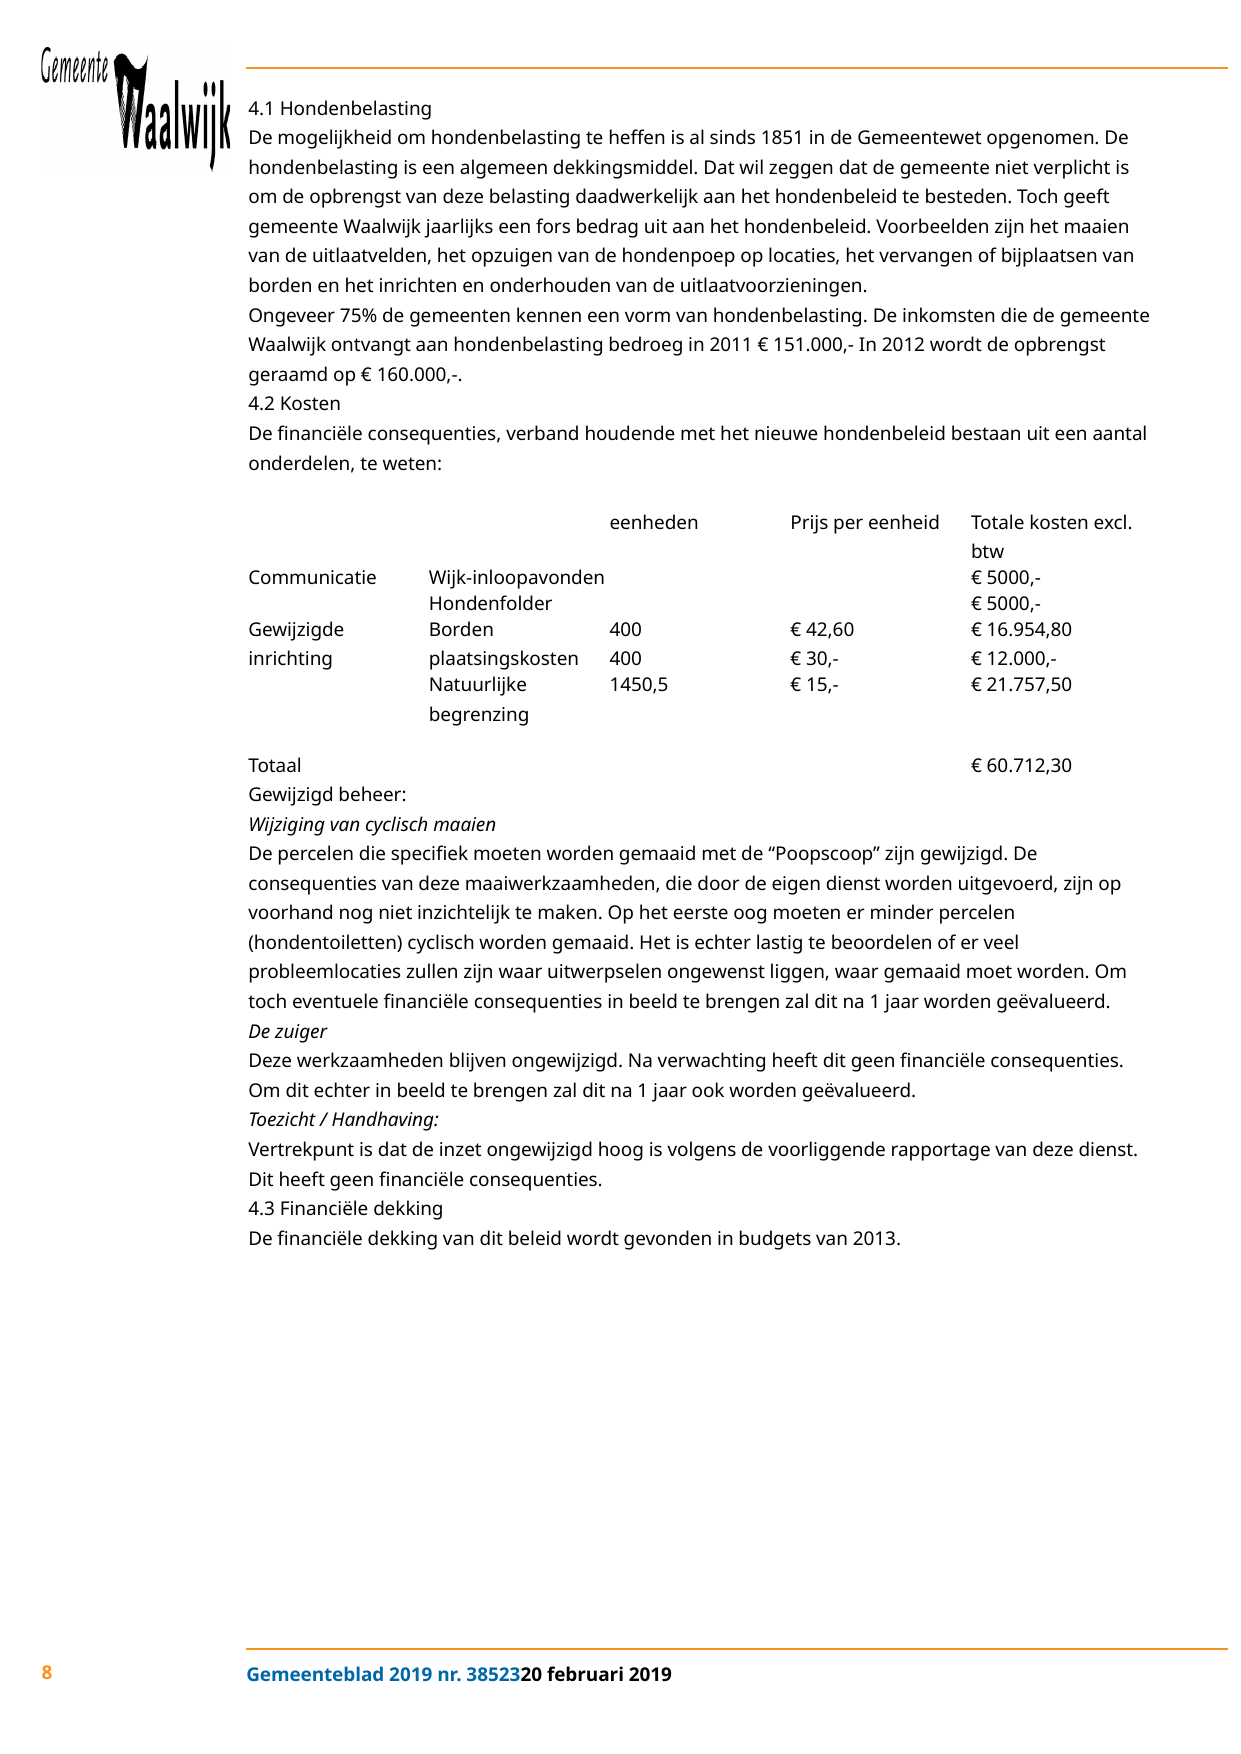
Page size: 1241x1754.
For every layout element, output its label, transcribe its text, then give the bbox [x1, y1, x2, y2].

text De percelen die specifiek moeten worden gemaaid met de “Poopscoop” zijn gewijzigd. De consequenties van deze maaiwerkzaamheden, die door de eigen dienst worden uitgevoerd, zijn op voorhand nog niet inzichtelijk te maken. Op het eerste oog moeten er minder percelen (hondentoiletten) cyclisch worden gemaaid. Het is echter lastig te beoordelen of er veel probleemlocaties zullen zijn waar uitwerpselen ongewenst liggen, waar gemaaid moet worden. Om toch eventuele financiële consequenties in beeld te brengen zal dit na 1 jaar worden geëvalueerd. [248, 840, 1152, 1014]
text Wijziging van cyclisch maaien [248, 811, 1152, 836]
table_cell Hondenfolder [429, 590, 609, 616]
table_cell Communicatie [248, 564, 429, 590]
table_cell [790, 752, 971, 778]
table_cell [609, 564, 790, 590]
table_cell [971, 726, 1152, 752]
text De financiële consequenties, verband houdende met het nieuwe hondenbeleid bestaan uit een aantal onderdelen, te weten: [248, 420, 1152, 476]
table_header Prijs per eenheid [790, 509, 971, 564]
table_cell € 5000,- [971, 564, 1152, 590]
table_header [429, 509, 609, 564]
table_cell Wijk-inloopavonden [429, 564, 609, 590]
table_cell Gewijzigde inrichting [248, 616, 429, 671]
table_header Totale kosten excl. btw [971, 509, 1152, 564]
table_cell [609, 726, 790, 752]
table_cell € 16.954,80 € 12.000,- [971, 616, 1152, 671]
table_cell [790, 564, 971, 590]
table_cell 1450,5 [609, 671, 790, 726]
table_cell € 15,- [790, 671, 971, 726]
table_cell 400 400 [609, 616, 790, 671]
table_cell Borden plaatsingskosten [429, 616, 609, 671]
table_cell [429, 726, 609, 752]
table_cell [790, 726, 971, 752]
text De zuiger [248, 1018, 1152, 1043]
table_cell € 5000,- [971, 590, 1152, 616]
table_cell € 60.712,30 [971, 752, 1152, 778]
picture [41, 47, 231, 172]
table_cell [429, 752, 609, 778]
table_header [248, 509, 429, 564]
text 4.3 Financiële dekking [248, 1195, 1152, 1221]
text 4.1 Hondenbelasting [248, 95, 1152, 121]
text De financiële dekking van dit beleid wordt gevonden in budgets van 2013. [248, 1225, 1152, 1251]
table_cell [609, 590, 790, 616]
table_cell [248, 671, 429, 726]
table_cell € 42,60 € 30,- [790, 616, 971, 671]
table_cell Totaal [248, 752, 429, 778]
table_cell [248, 726, 429, 752]
table_header eenheden [609, 509, 790, 564]
table_cell [790, 590, 971, 616]
text Deze werkzaamheden blijven ongewijzigd. Na verwachting heeft dit geen financiële consequenties. Om dit echter in beeld te brengen zal dit na 1 jaar ook worden geëvalueerd. [248, 1047, 1152, 1103]
text Toezicht / Handhaving: [248, 1107, 1152, 1132]
text De mogelijkheid om hondenbelasting te heffen is al sinds 1851 in de Gemeentewet opgenomen. De hondenbelasting is een algemeen dekkingsmiddel. Dat wil zeggen dat de gemeente niet verplicht is om de opbrengst van deze belasting daadwerkelijk aan het hondenbeleid te besteden. Toch geeft gemeente Waalwijk jaarlijks een fors bedrag uit aan het hondenbeleid. Voorbeelden zijn het maaien van de uitlaatvelden, het opzuigen van de hondenpoep op locaties, het vervangen of bijplaatsen van borden en het inrichten en onderhouden van de uitlaatvoorzieningen. [248, 124, 1152, 298]
table_cell € 21.757,50 [971, 671, 1152, 726]
text Vertrekpunt is dat de inzet ongewijzigd hoog is volgens de voorliggende rapportage van deze dienst. Dit heeft geen financiële consequenties. [248, 1136, 1152, 1191]
text 4.2 Kosten [248, 391, 1152, 416]
table_cell [248, 590, 429, 616]
table_cell Natuurlijke begrenzing [429, 671, 609, 726]
table_cell [609, 752, 790, 778]
text Ongeveer 75% de gemeenten kennen een vorm van hondenbelasting. De inkomsten die de gemeente Waalwijk ontvangt aan hondenbelasting bedroeg in 2011 € 151.000,- In 2012 wordt de opbrengst geraamd op € 160.000,-. [248, 302, 1152, 387]
text Gewijzigd beheer: [248, 781, 1152, 807]
